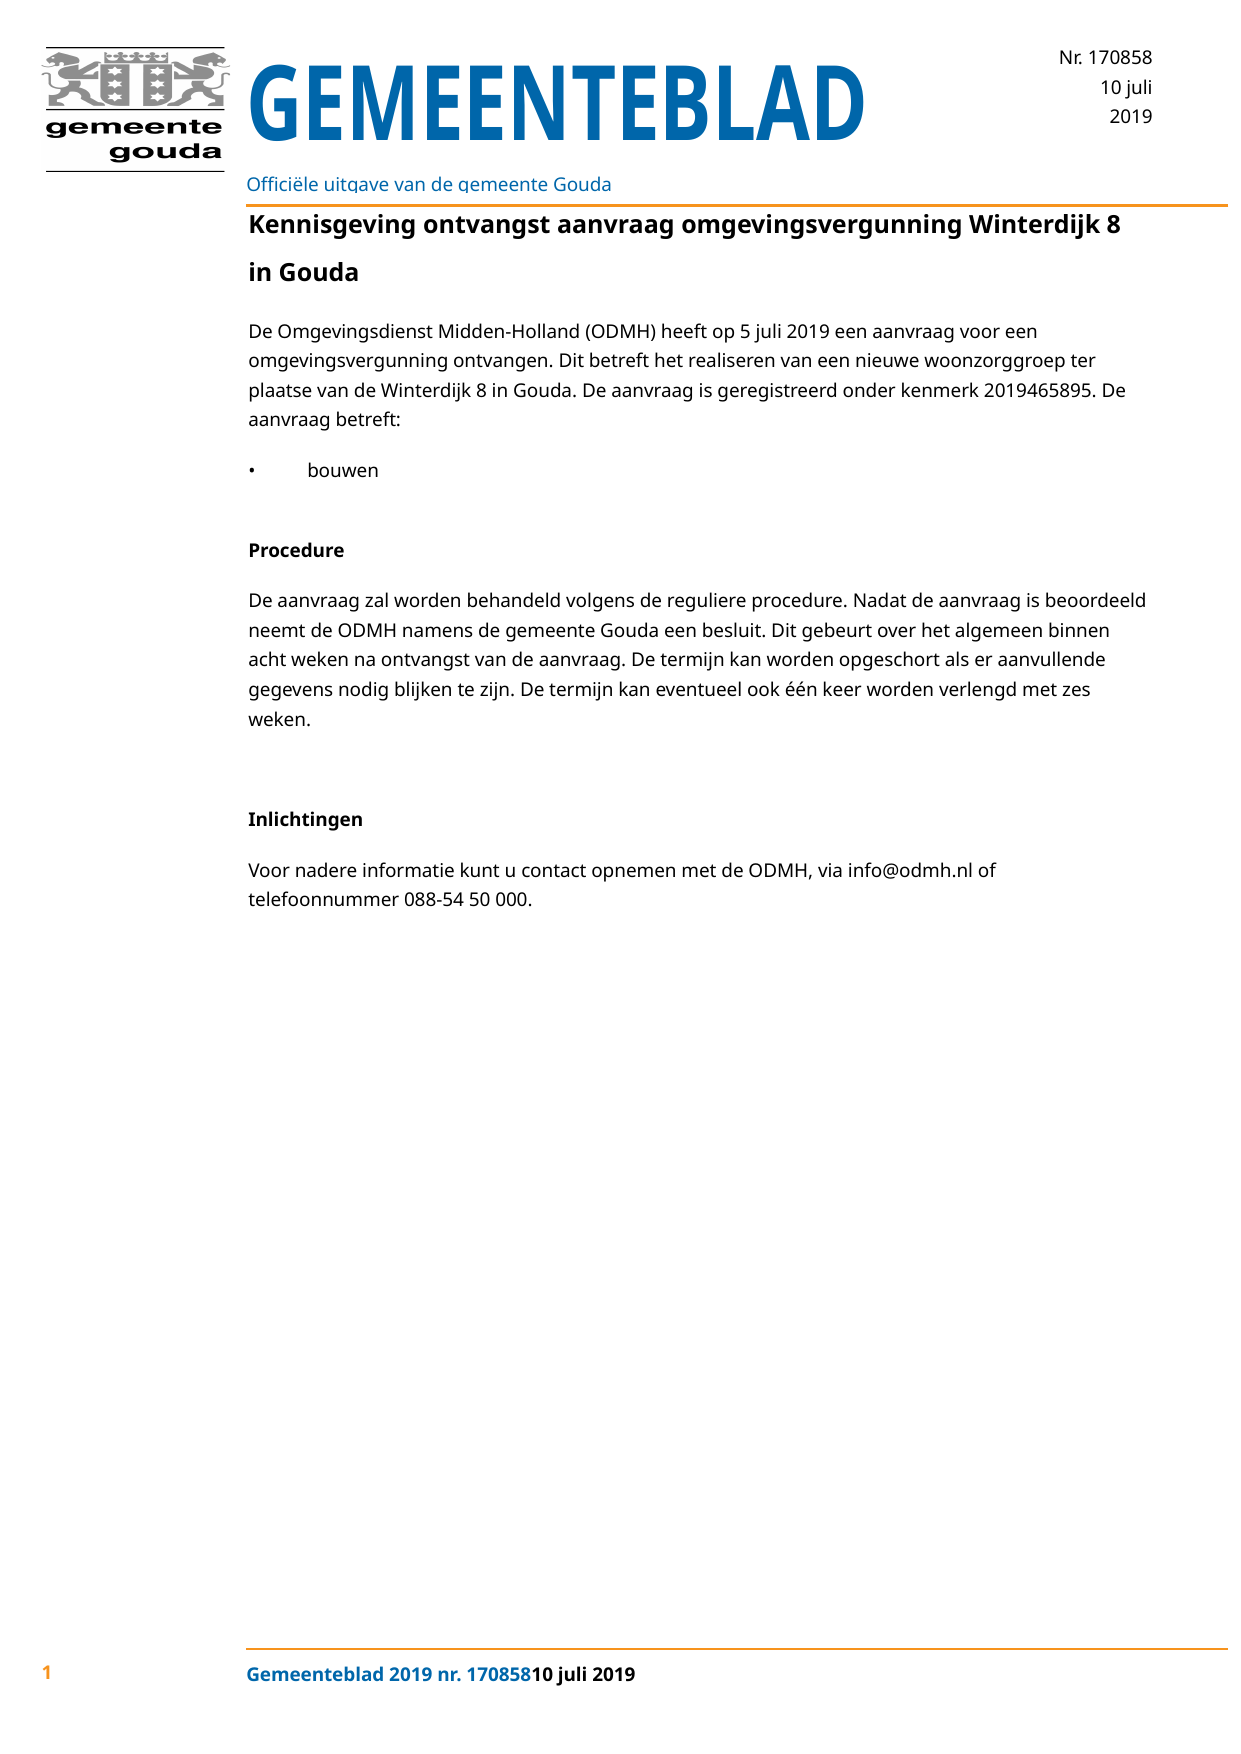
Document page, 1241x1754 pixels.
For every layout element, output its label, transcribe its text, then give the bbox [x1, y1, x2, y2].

text Procedure [248, 537, 1152, 563]
text Inlichtingen [248, 807, 1152, 832]
text Kennisgeving ontvangst aanvraag omgevingsvergunning Winterdijk 8 in Gouda [248, 207, 1152, 288]
picture [41, 47, 231, 172]
text De aanvraag zal worden behandeld volgens de reguliere procedure. Nadat de aanvraag is beoordeeld neemt de ODMH namens de gemeente Gouda een besluit. Dit gebeurt over het algemeen binnen acht weken na ontvangst van de aanvraag. De termijn kan worden opgeschort als er aanvullende gegevens nodig blijken te zijn. De termijn kan eventueel ook één keer worden verlengd met zes weken. [248, 587, 1152, 732]
list bouwen [248, 457, 1152, 483]
text Voor nadere informatie kunt u contact opnemen met de ODMH, via info@odmh.nl of telefoonnummer 088-54 50 000. [248, 857, 1152, 912]
text De Omgevingsdienst Midden-Holland (ODMH) heeft op 5 juli 2019 een aanvraag voor een omgevingsvergunning ontvangen. Dit betreft het realiseren van een nieuwe woonzorggroep ter plaatse van de Winterdijk 8 in Gouda. De aanvraag is geregistreerd onder kenmerk 2019465895. De aanvraag betreft: [248, 318, 1152, 432]
